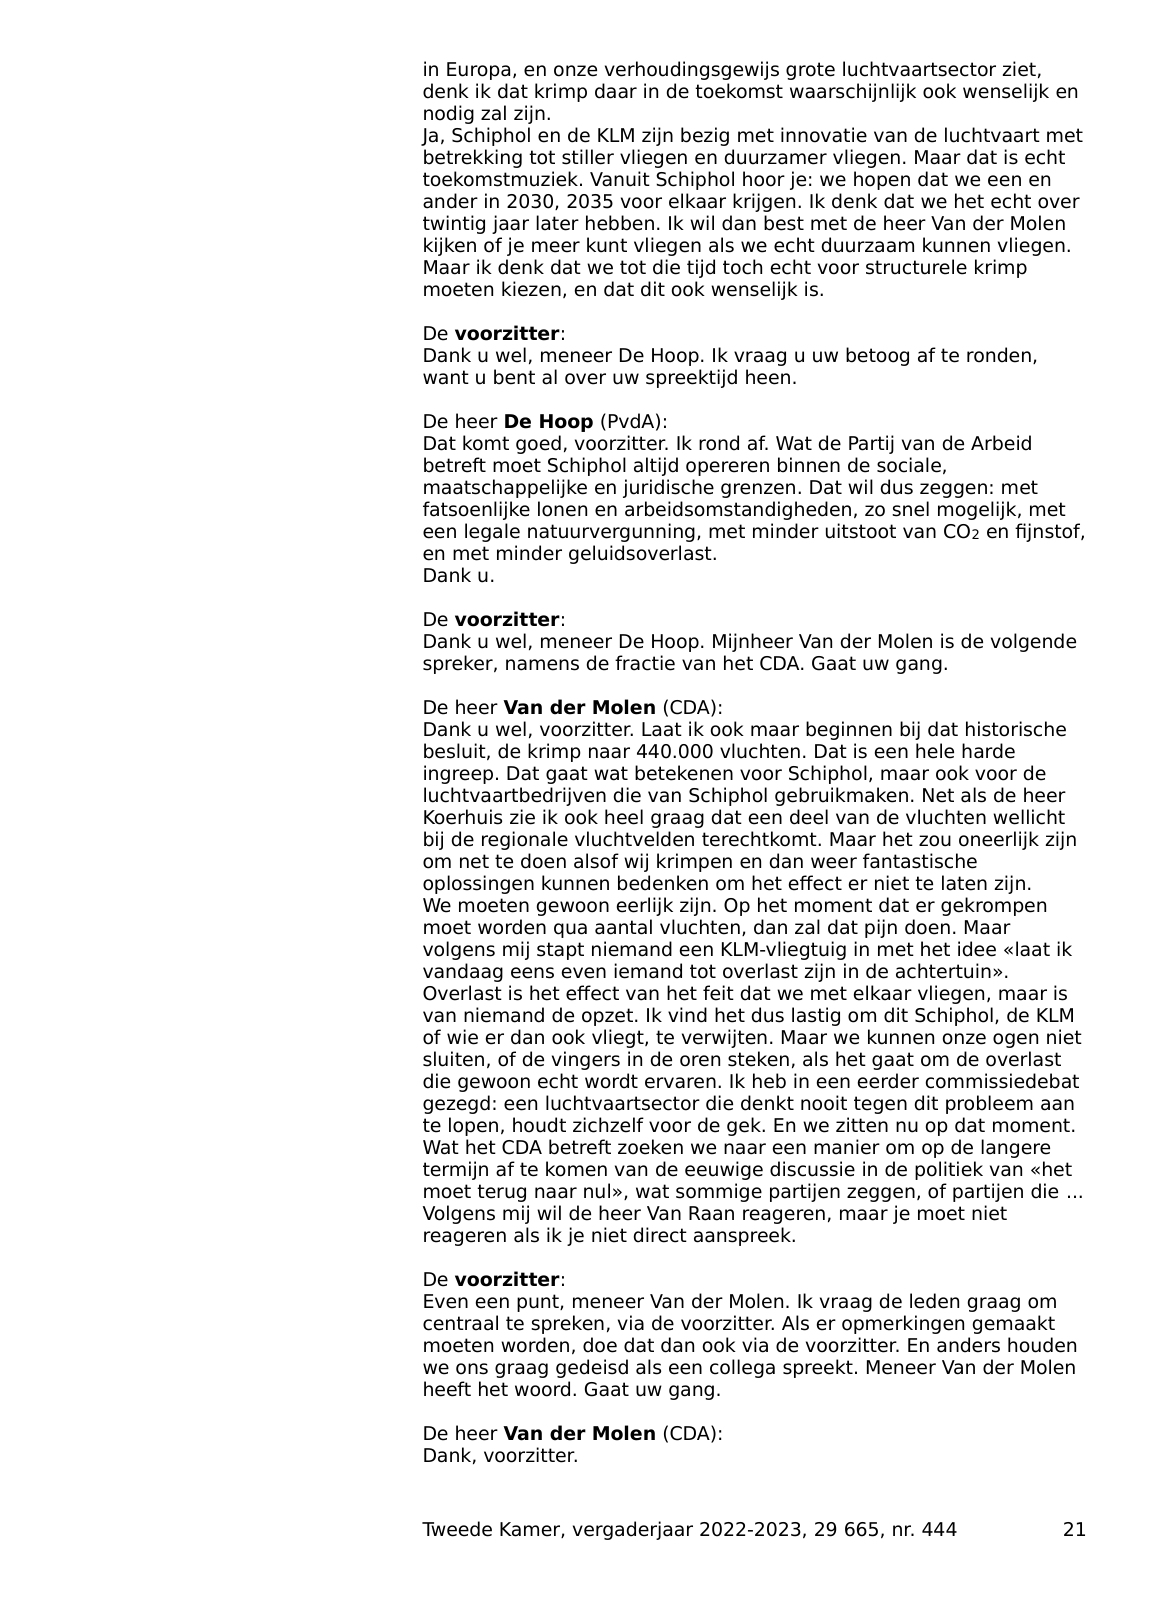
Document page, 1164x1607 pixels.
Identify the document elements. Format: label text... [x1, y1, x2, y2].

text De heer Van der Molen (CDA): [422, 697, 1087, 719]
text in Europa, en onze verhoudingsgewijs grote luchtvaartsector ziet, denk ik dat krimp daar in de toekomst waarschijnlijk ook wenselijk en nodig zal zijn. [422, 59, 1087, 125]
text Wat het CDA betreft zoeken we naar een manier om op de langere termijn af te komen van de eeuwige discussie in de politiek van «het moet terug naar nul», wat sommige partijen zeggen, of partijen die ... Volgens mij wil de heer Van Raan reageren, maar je moet niet reageren als ik je niet direct aanspreek. [422, 1137, 1087, 1247]
text Dank u. [422, 565, 1087, 587]
text De voorzitter: [422, 1269, 1087, 1291]
text Even een punt, meneer Van der Molen. Ik vraag de leden graag om centraal te spreken, via de voorzitter. Als er opmerkingen gemaakt moeten worden, doe dat dan ook via de voorzitter. En anders houden we ons graag gedeisd als een collega spreekt. Meneer Van der Molen heeft het woord. Gaat uw gang. [422, 1291, 1087, 1401]
text Ja, Schiphol en de KLM zijn bezig met innovatie van de luchtvaart met betrekking tot stiller vliegen en duurzamer vliegen. Maar dat is echt toekomstmuziek. Vanuit Schiphol hoor je: we hopen dat we een en ander in 2030, 2035 voor elkaar krijgen. Ik denk dat we het echt over twintig jaar later hebben. Ik wil dan best met de heer Van der Molen kijken of je meer kunt vliegen als we echt duurzaam kunnen vliegen. Maar ik denk dat we tot die tijd toch echt voor structurele krimp moeten kiezen, en dat dit ook wenselijk is. [422, 125, 1087, 301]
text De voorzitter: [422, 323, 1087, 345]
text Dank u wel, meneer De Hoop. Ik vraag u uw betoog af te ronden, want u bent al over uw spreektijd heen. [422, 345, 1087, 389]
text Dat komt goed, voorzitter. Ik rond af. Wat de Partij van de Arbeid betreft moet Schiphol altijd opereren binnen de sociale, maatschappelijke en juridische grenzen. Dat wil dus zeggen: met fatsoenlijke lonen en arbeidsomstandigheden, zo snel mogelijk, met een legale natuurvergunning, met minder uitstoot van CO2 en fijnstof, en met minder geluidsoverlast. [422, 433, 1087, 565]
text Dank u wel, meneer De Hoop. Mijnheer Van der Molen is de volgende spreker, namens de fractie van het CDA. Gaat uw gang. [422, 631, 1087, 675]
text De heer De Hoop (PvdA): [422, 411, 1087, 433]
text De heer Van der Molen (CDA): [422, 1423, 1087, 1445]
text De voorzitter: [422, 609, 1087, 631]
text Dank, voorzitter. [422, 1445, 1087, 1467]
text Dank u wel, voorzitter. Laat ik ook maar beginnen bij dat historische besluit, de krimp naar 440.000 vluchten. Dat is een hele harde ingreep. Dat gaat wat betekenen voor Schiphol, maar ook voor de luchtvaartbedrijven die van Schiphol gebruikmaken. Net als de heer Koerhuis zie ik ook heel graag dat een deel van de vluchten wellicht bij de regionale vluchtvelden terechtkomt. Maar het zou oneerlijk zijn om net te doen alsof wij krimpen en dan weer fantastische oplossingen kunnen bedenken om het effect er niet te laten zijn. [422, 719, 1087, 895]
text We moeten gewoon eerlijk zijn. Op het moment dat er gekrompen moet worden qua aantal vluchten, dan zal dat pijn doen. Maar volgens mij stapt niemand een KLM-vliegtuig in met het idee «laat ik vandaag eens even iemand tot overlast zijn in de achtertuin». Overlast is het effect van het feit dat we met elkaar vliegen, maar is van niemand de opzet. Ik vind het dus lastig om dit Schiphol, de KLM of wie er dan ook vliegt, te verwijten. Maar we kunnen onze ogen niet sluiten, of de vingers in de oren steken, als het gaat om de overlast die gewoon echt wordt ervaren. Ik heb in een eerder commissiedebat gezegd: een luchtvaartsector die denkt nooit tegen dit probleem aan te lopen, houdt zichzelf voor de gek. En we zitten nu op dat moment. [422, 895, 1087, 1137]
